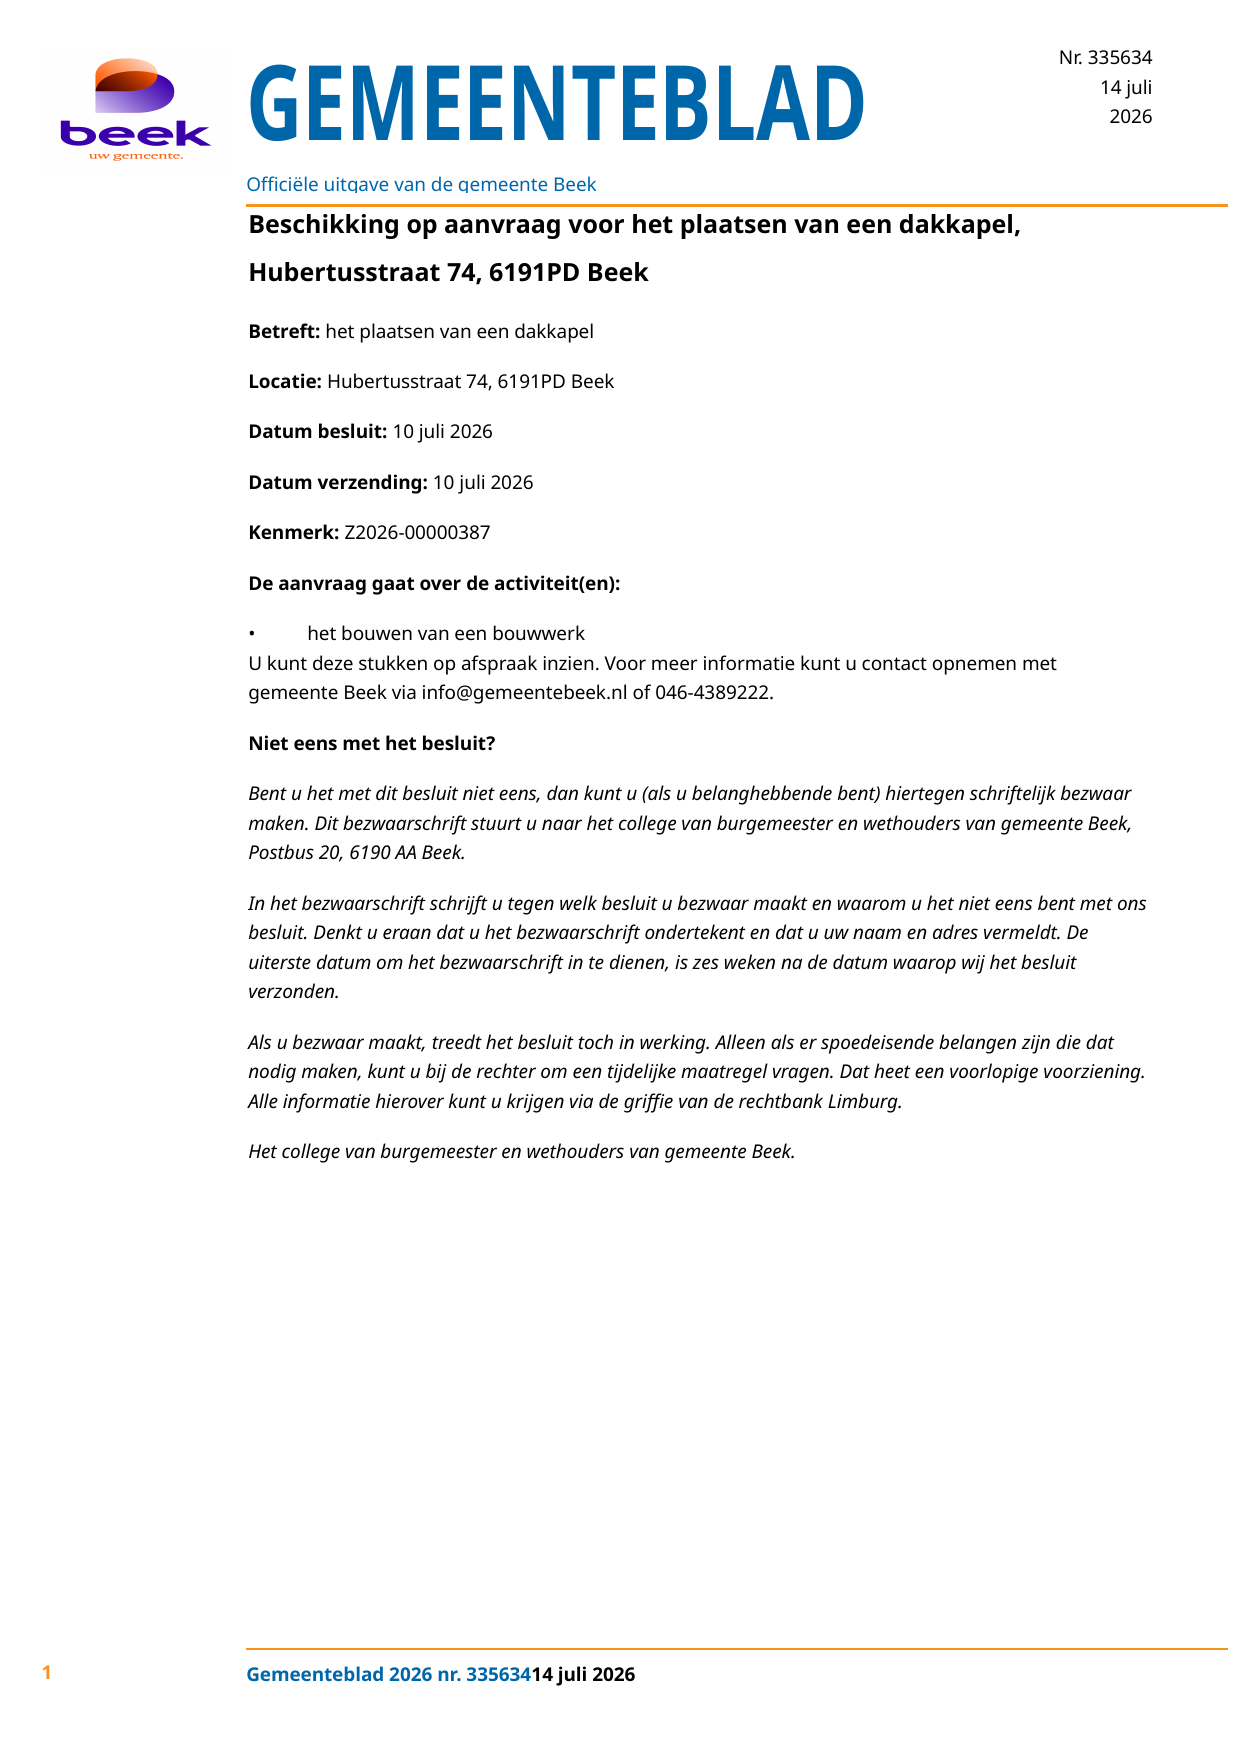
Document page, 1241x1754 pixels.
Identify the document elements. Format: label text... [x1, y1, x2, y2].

text Bent u het met dit besluit niet eens, dan kunt u (als u belanghebbende bent) hiertegen schriftelijk bezwaar maken. Dit bezwaarschrift stuurt u naar het college van burgemeester en wethouders van gemeente Beek, Postbus 20, 6190 AA Beek. [248, 780, 1152, 865]
text Beschikking op aanvraag voor het plaatsen van een dakkapel, Hubertusstraat 74, 6191PD Beek [248, 207, 1152, 288]
text Locatie: Hubertusstraat 74, 6191PD Beek [248, 368, 1152, 394]
text U kunt deze stukken op afspraak inzien. Voor meer informatie kunt u contact opnemen met gemeente Beek via info@gemeentebeek.nl of 046-4389222. [248, 650, 1152, 705]
list het bouwen van een bouwwerk [248, 620, 1152, 646]
text Kenmerk: Z2026-00000387 [248, 519, 1152, 545]
text Datum besluit: 10 juli 2026 [248, 419, 1152, 444]
text Niet eens met het besluit? [248, 730, 1152, 756]
text Betreft: het plaatsen van een dakkapel [248, 318, 1152, 344]
text De aanvraag gaat over de activiteit(en): [248, 570, 1152, 596]
text Als u bezwaar maakt, treedt het besluit toch in werking. Alleen als er spoedeisende belangen zijn die dat nodig maken, kunt u bij de rechter om een tijdelijke maatregel vragen. Dat heet een voorlopige voorziening. Alle informatie hierover kunt u krijgen via de griffie van de rechtbank Limburg. [248, 1029, 1152, 1114]
text Datum verzending: 10 juli 2026 [248, 469, 1152, 495]
text Het college van burgemeester en wethouders van gemeente Beek. [248, 1139, 1152, 1164]
text In het bezwaarschrift schrijft u tegen welk besluit u bezwaar maakt en waarom u het niet eens bent met ons besluit. Denkt u eraan dat u het bezwaarschrift ondertekent en dat u uw naam en adres vermeldt. De uiterste datum om het bezwaarschrift in te dienen, is zes weken na de datum waarop wij het besluit verzonden. [248, 890, 1152, 1004]
picture [41, 47, 231, 172]
